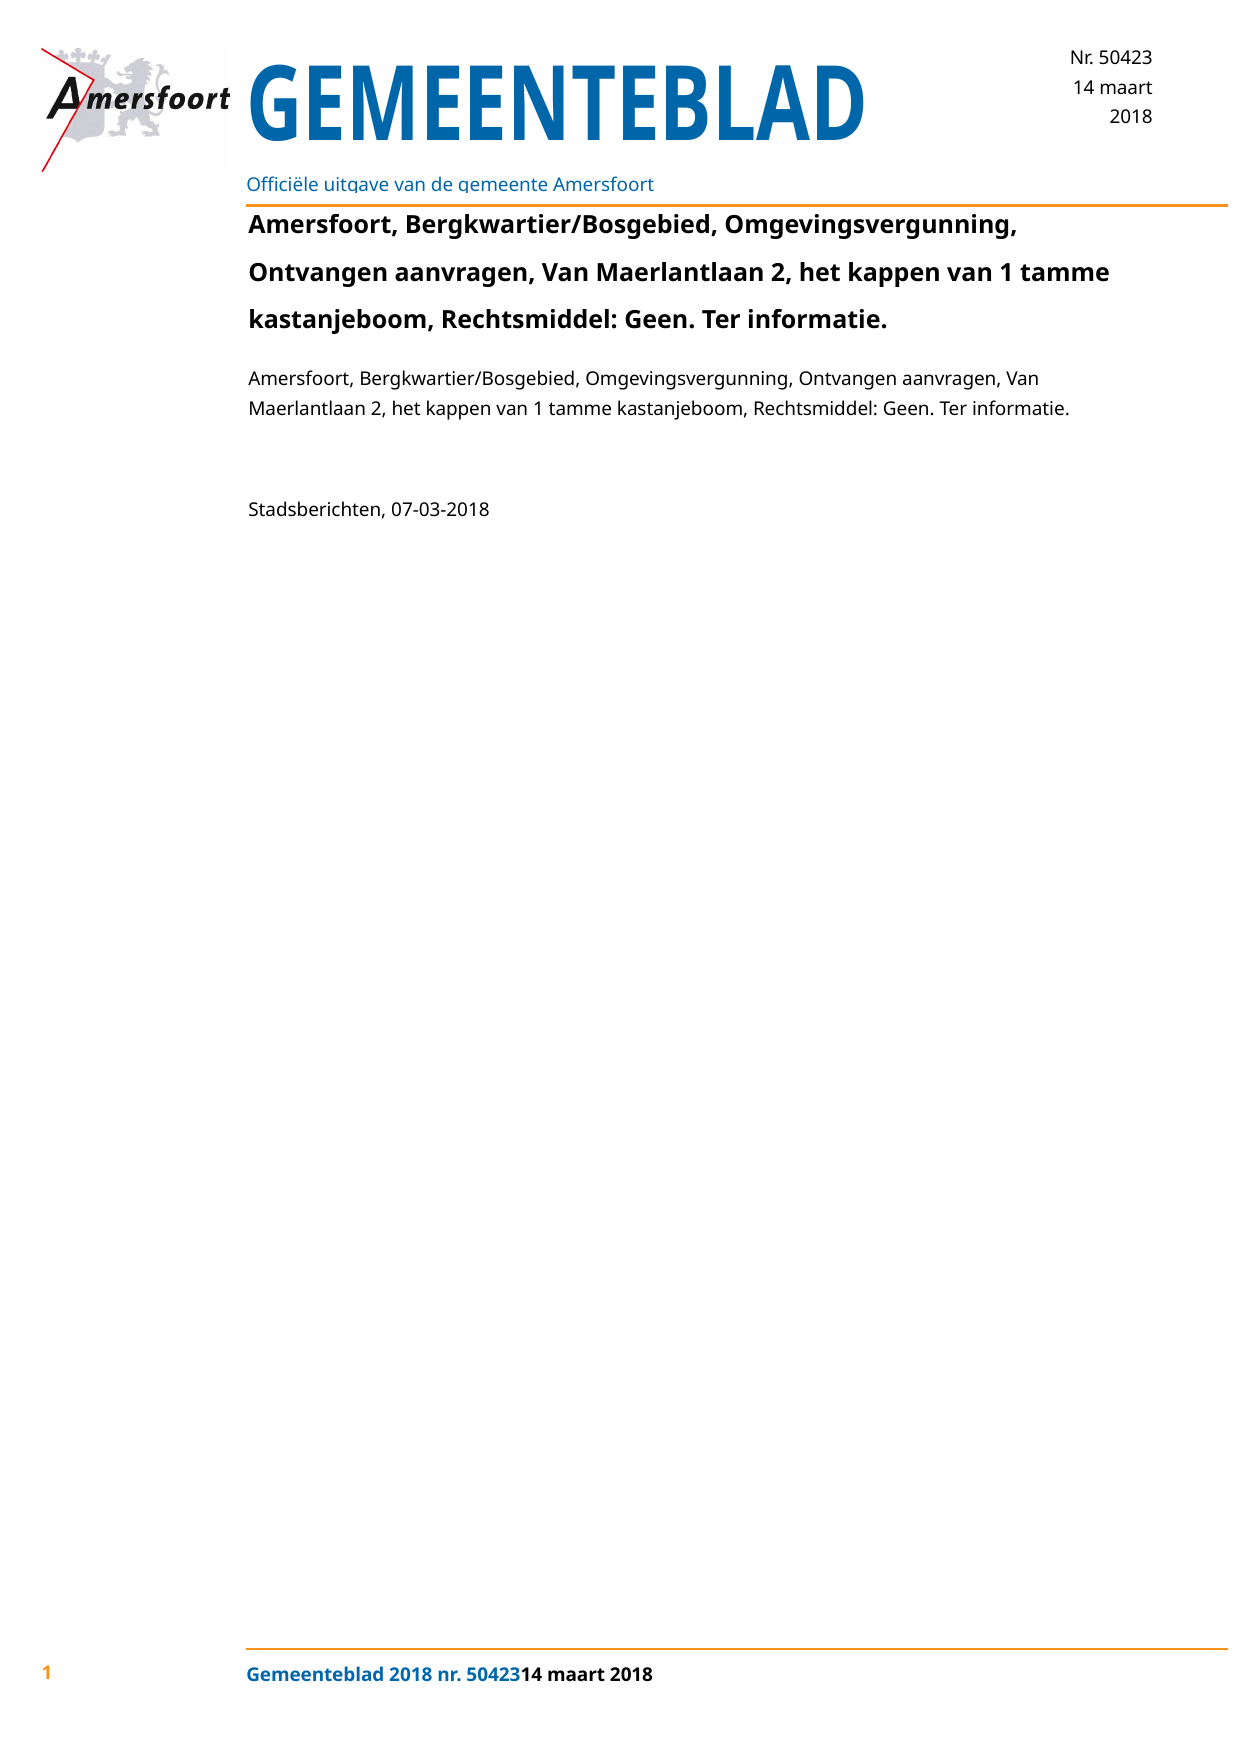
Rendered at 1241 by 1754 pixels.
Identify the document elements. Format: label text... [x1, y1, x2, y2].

text Amersfoort, Bergkwartier/Bosgebied, Omgevingsvergunning, Ontvangen aanvragen, Van Maerlantlaan 2, het kappen van 1 tamme kastanjeboom, Rechtsmiddel: Geen. Ter informatie. [248, 366, 1152, 421]
text Stadsberichten, 07-03-2018 [248, 496, 1152, 522]
picture [41, 47, 231, 172]
text Amersfoort, Bergkwartier/Bosgebied, Omgevingsvergunning, Ontvangen aanvragen, Van Maerlantlaan 2, het kappen van 1 tamme kastanjeboom, Rechtsmiddel: Geen. Ter informatie. [248, 207, 1152, 336]
